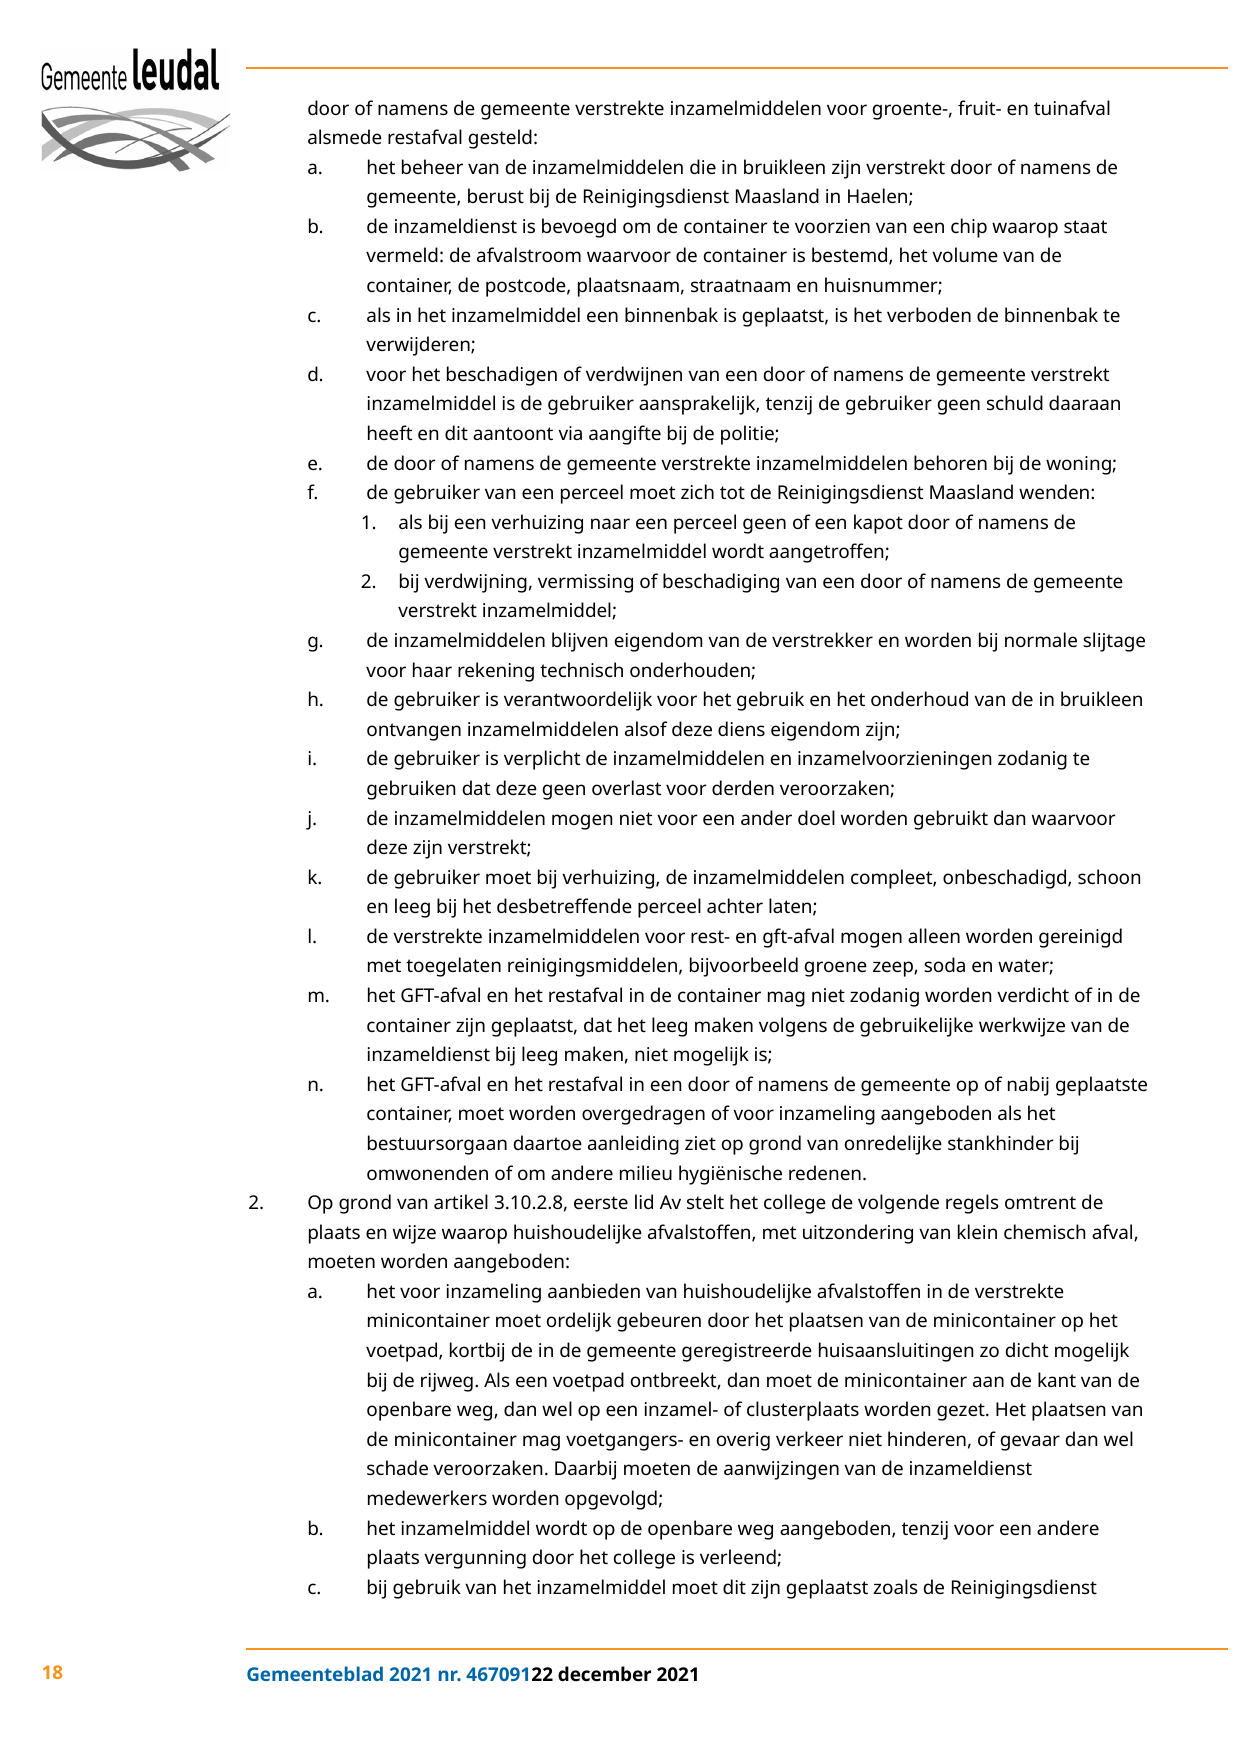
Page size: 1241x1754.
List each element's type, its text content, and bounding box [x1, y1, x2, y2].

list de inzamelmiddelen blijven eigendom van de verstrekker en worden bij normale slijtage voor haar rekening technisch onderhouden; [307, 627, 1152, 683]
list bij gebruik van het inzamelmiddel moet dit zijn geplaatst zoals de Reinigingsdienst [307, 1574, 1152, 1600]
list de verstrekte inzamelmiddelen voor rest- en gft-afval mogen alleen worden gereinigd met toegelaten reinigingsmiddelen, bijvoorbeeld groene zeep, soda en water; [307, 923, 1152, 978]
list de inzameldienst is bevoegd om de container te voorzien van een chip waarop staat vermeld: de afvalstroom waarvoor de container is bestemd, het volume van de container, de postcode, plaatsnaam, straatnaam en huisnummer; [307, 213, 1152, 298]
list de inzamelmiddelen mogen niet voor een ander doel worden gebruikt dan waarvoor deze zijn verstrekt; [307, 805, 1152, 860]
list de gebruiker van een perceel moet zich tot de Reinigingsdienst Maasland wenden: [307, 479, 1152, 505]
list de gebruiker is verplicht de inzamelmiddelen en inzamelvoorzieningen zodanig te gebruiken dat deze geen overlast voor derden veroorzaken; [307, 746, 1152, 801]
list de gebruiker is verantwoordelijk voor het gebruik en het onderhoud van de in bruikleen ontvangen inzamelmiddelen alsof deze diens eigendom zijn; [307, 686, 1152, 742]
list het inzamelmiddel wordt op de openbare weg aangeboden, tenzij voor een andere plaats vergunning door het college is verleend; [307, 1515, 1152, 1570]
list de gebruiker moet bij verhuizing, de inzamelmiddelen compleet, onbeschadigd, schoon en leeg bij het desbetreffende perceel achter laten; [307, 864, 1152, 919]
list Op grond van artikel 3.10.2.8, eerste lid Av stelt het college de volgende regels omtrent de plaats en wijze waarop huishoudelijke afvalstoffen, met uitzondering van klein chemisch afval, moeten worden aangeboden: [248, 1189, 1152, 1274]
list de door of namens de gemeente verstrekte inzamelmiddelen behoren bij de woning; [307, 450, 1152, 476]
list het GFT-afval en het restafval in een door of namens de gemeente op of nabij geplaatste container, moet worden overgedragen of voor inzameling aangeboden als het bestuursorgaan daartoe aanleiding ziet op grond van onredelijke stankhinder bij omwonenden of om andere milieu hygiënische redenen. [307, 1071, 1152, 1186]
list het GFT-afval en het restafval in de container mag niet zodanig worden verdicht of in de container zijn geplaatst, dat het leeg maken volgens de gebruikelijke werkwijze van de inzameldienst bij leeg maken, niet mogelijk is; [307, 982, 1152, 1067]
list als in het inzamelmiddel een binnenbak is geplaatst, is het verboden de binnenbak te verwijderen; [307, 302, 1152, 357]
picture [41, 47, 231, 172]
list als bij een verhuizing naar een perceel geen of een kapot door of namens de gemeente verstrekt inzamelmiddel wordt aangetroffen; [361, 509, 1152, 564]
list het voor inzameling aanbieden van huishoudelijke afvalstoffen in de verstrekte minicontainer moet ordelijk gebeuren door het plaatsen van de minicontainer op het voetpad, kortbij de in de gemeente geregistreerde huisaansluitingen zo dicht mogelijk bij de rijweg. Als een voetpad ontbreekt, dan moet de minicontainer aan de kant van de openbare weg, dan wel op een inzamel- of clusterplaats worden gezet. Het plaatsen van de minicontainer mag voetgangers- en overig verkeer niet hinderen, of gevaar dan wel schade veroorzaken. Daarbij moeten de aanwijzingen van de inzameldienst medewerkers worden opgevolgd; [307, 1278, 1152, 1511]
list bij verdwijning, vermissing of beschadiging van een door of namens de gemeente verstrekt inzamelmiddel; [361, 568, 1152, 623]
list voor het beschadigen of verdwijnen van een door of namens de gemeente verstrekt inzamelmiddel is de gebruiker aansprakelijk, tenzij de gebruiker geen schuld daaraan heeft en dit aantoont via aangifte bij de politie; [307, 361, 1152, 446]
list het beheer van de inzamelmiddelen die in bruikleen zijn verstrekt door of namens de gemeente, berust bij de Reinigingsdienst Maasland in Haelen; [307, 154, 1152, 209]
list door of namens de gemeente verstrekte inzamelmiddelen voor groente-, fruit- en tuinafval alsmede restafval gesteld: [248, 95, 1152, 150]
